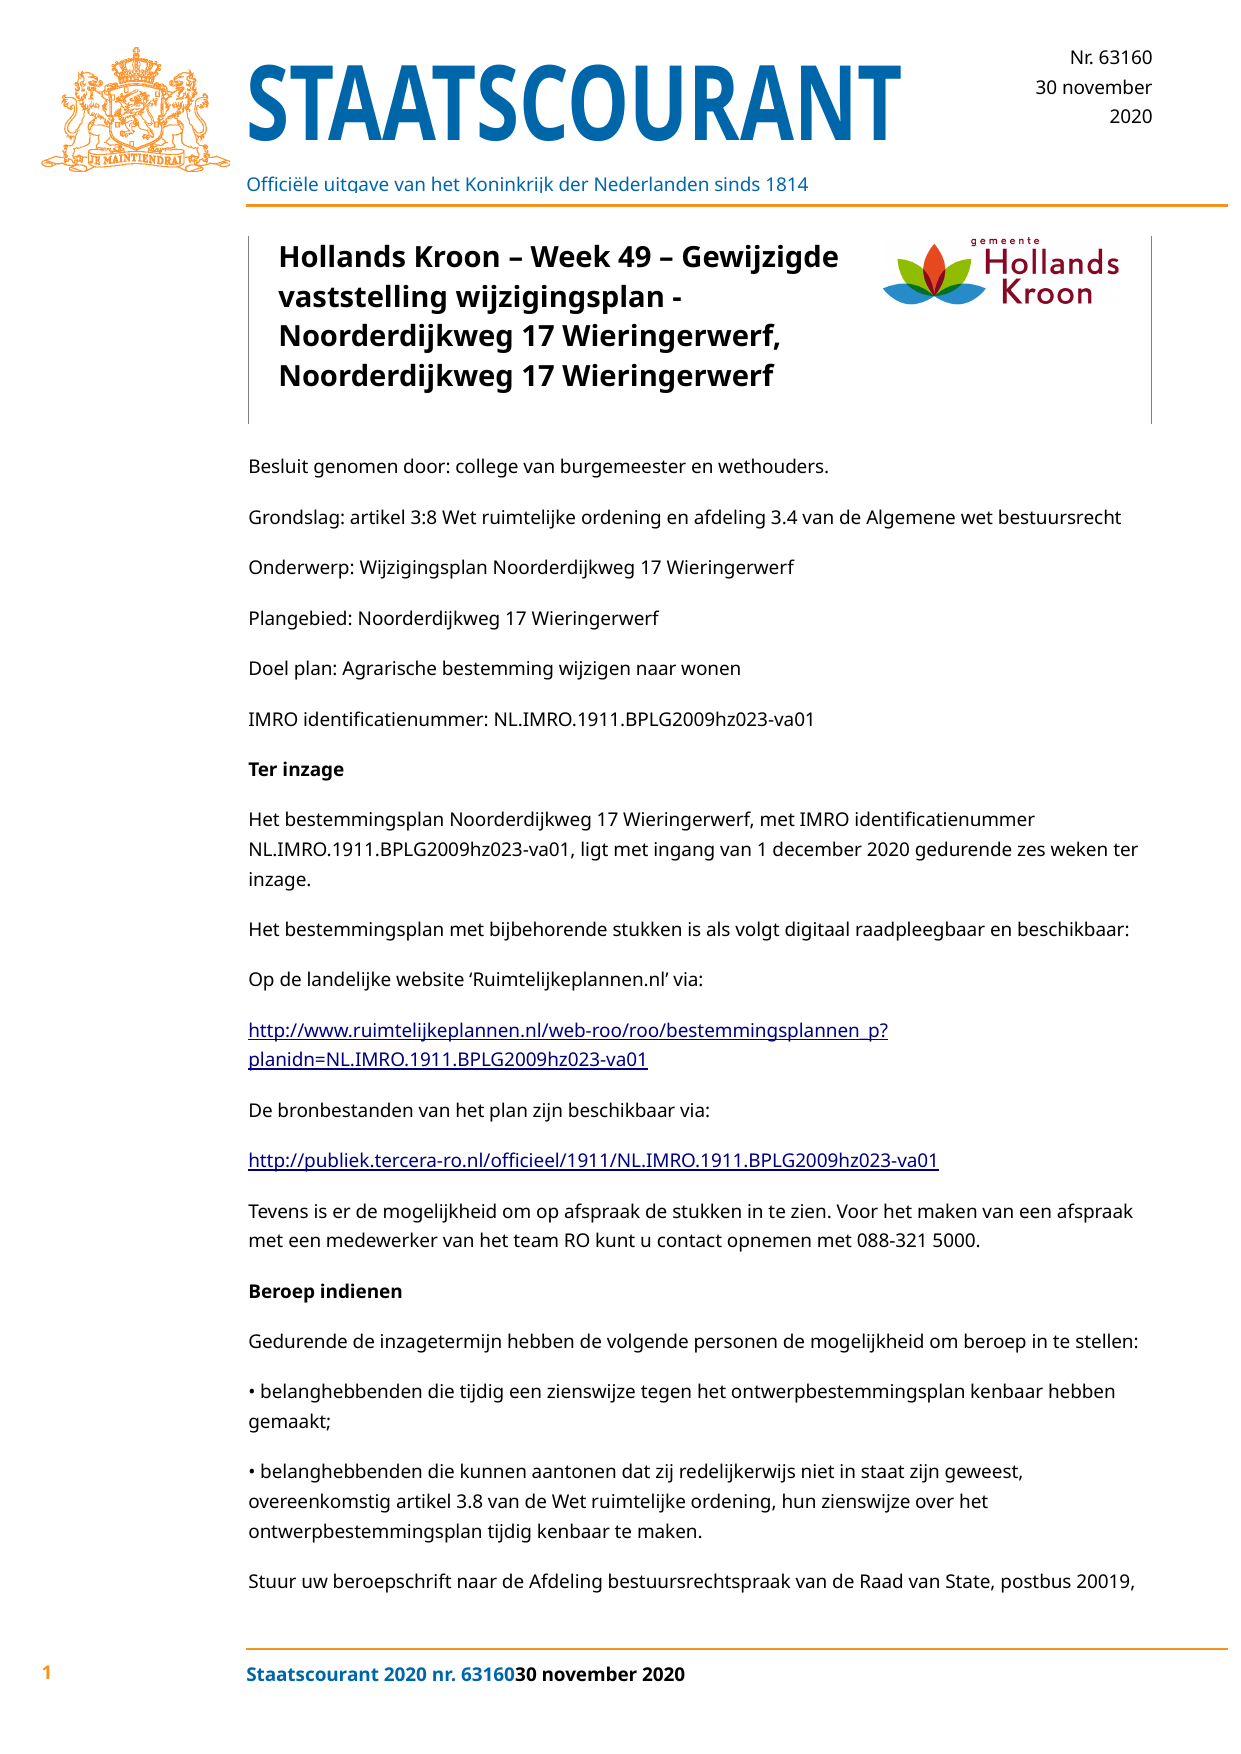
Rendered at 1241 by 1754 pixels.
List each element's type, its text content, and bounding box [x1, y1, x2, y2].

text IMRO identificatienummer: NL.IMRO.1911.BPLG2009hz023-va01 [248, 706, 1152, 731]
picture [882, 236, 1119, 305]
table_header Hollands Kroon – Week 49 – Gewijzigde vaststelling wijzigingsplan - Noorderdijkweg 17 Wieringerwerf, Noorderdijkweg 17 Wieringerwerf [249, 236, 850, 424]
text De bronbestanden van het plan zijn beschikbaar via: [248, 1097, 1152, 1123]
text • belanghebbenden die kunnen aantonen dat zij redelijkerwijs niet in staat zijn geweest, overeenkomstig artikel 3.8 van de Wet ruimtelijke ordening, hun zienswijze over het ontwerpbestemmingsplan tijdig kenbaar te maken. [248, 1459, 1152, 1543]
text Besluit genomen door: college van burgemeester en wethouders. [248, 454, 1152, 479]
text Tevens is er de mogelijkheid om op afspraak de stukken in te zien. Voor het maken van een afspraak met een medewerker van het team RO kunt u contact opnemen met 088-321 5000. [248, 1198, 1152, 1253]
text http://publiek.tercera-ro.nl/officieel/1911/NL.IMRO.1911.BPLG2009hz023-va01 [248, 1147, 1152, 1173]
text Onderwerp: Wijzigingsplan Noorderdijkweg 17 Wieringerwerf [248, 554, 1152, 580]
text http://www.ruimtelijkeplannen.nl/web-roo/roo/bestemmingsplannen_p?planidn=NL.IMRO.1911.BPLG2009hz023-va01 [248, 1017, 1152, 1072]
picture [41, 47, 231, 172]
text Het bestemmingsplan met bijbehorende stukken is als volgt digitaal raadpleegbaar en beschikbaar: [248, 916, 1152, 942]
text Gedurende de inzagetermijn hebben de volgende personen de mogelijkheid om beroep in te stellen: [248, 1328, 1152, 1354]
text Stuur uw beroepschrift naar de Afdeling bestuursrechtspraak van de Raad van State, postbus 20019, [248, 1568, 1152, 1594]
text Grondslag: artikel 3:8 Wet ruimtelijke ordening en afdeling 3.4 van de Algemene wet bestuursrecht [248, 504, 1152, 530]
text Plangebied: Noorderdijkweg 17 Wieringerwerf [248, 605, 1152, 631]
table_header [850, 236, 1151, 424]
text Doel plan: Agrarische bestemming wijzigen naar wonen [248, 655, 1152, 681]
text Beroep indienen [248, 1278, 1152, 1303]
text Ter inzage [248, 756, 1152, 782]
text Op de landelijke website ‘Ruimtelijkeplannen.nl’ via: [248, 967, 1152, 992]
text • belanghebbenden die tijdig een zienswijze tegen het ontwerpbestemmingsplan kenbaar hebben gemaakt; [248, 1379, 1152, 1434]
text Het bestemmingsplan Noorderdijkweg 17 Wieringerwerf, met IMRO identificatienummer NL.IMRO.1911.BPLG2009hz023-va01, ligt met ingang van 1 december 2020 gedurende zes weken ter inzage. [248, 807, 1152, 891]
